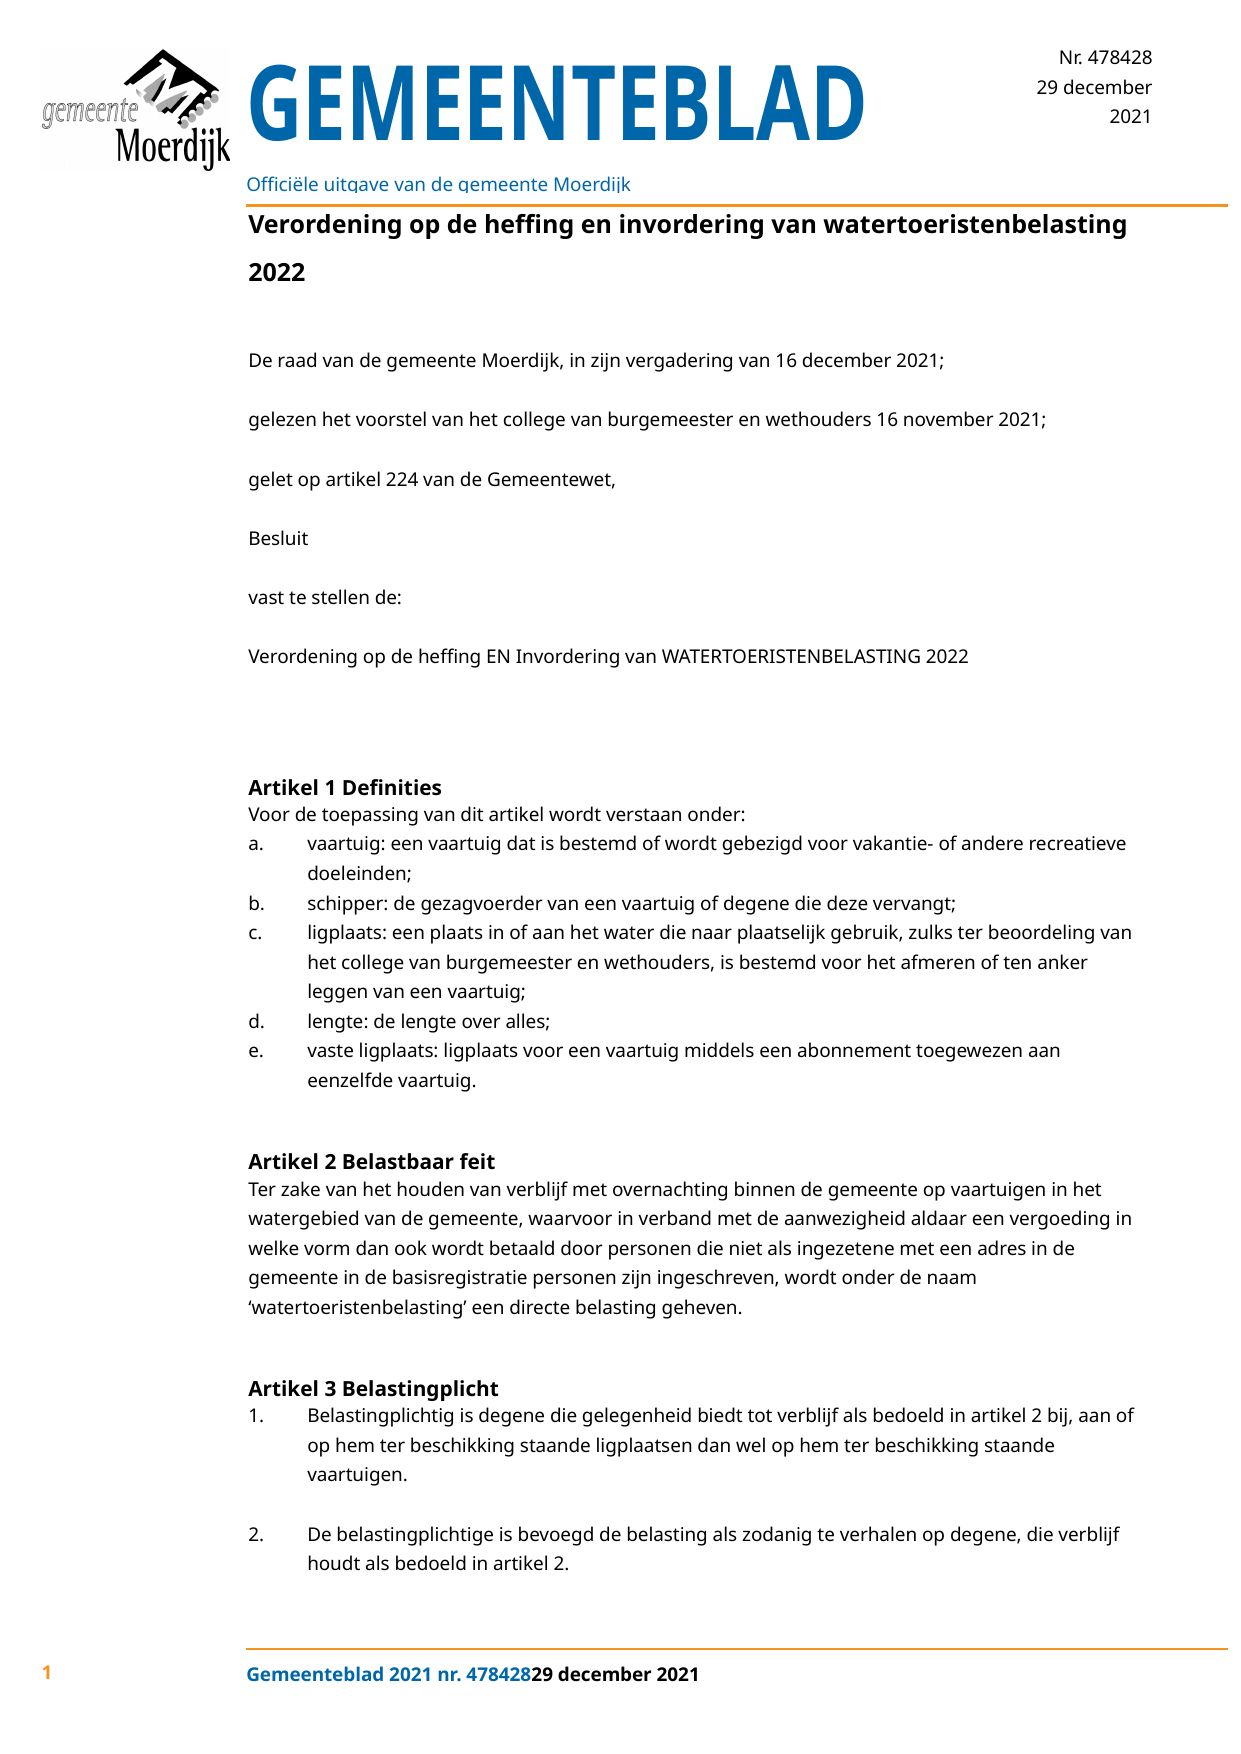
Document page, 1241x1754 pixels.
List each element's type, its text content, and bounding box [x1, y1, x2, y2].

list De belastingplichtige is bevoegd de belasting als zodanig te verhalen op degene, die verblijf houdt als bedoeld in artikel 2. [248, 1521, 1152, 1576]
text Artikel 3 Belastingplicht [248, 1374, 1152, 1402]
list Belastingplichtig is degene die gelegenheid biedt tot verblijf als bedoeld in artikel 2 bij, aan of op hem ter beschikking staande ligplaatsen dan wel op hem ter beschikking staande vaartuigen. [248, 1402, 1152, 1487]
text Verordening op de heffing en invordering van watertoeristenbelasting 2022 [248, 207, 1152, 288]
text Voor de toepassing van dit artikel wordt verstaan onder: [248, 801, 1152, 827]
list ligplaats: een plaats in of aan het water die naar plaatselijk gebruik, zulks ter beoordeling van het college van burgemeester en wethouders, is bestemd voor het afmeren of ten anker leggen van een vaartuig; [248, 919, 1152, 1004]
list schipper: de gezagvoerder van een vaartuig of degene die deze vervangt; [248, 890, 1152, 916]
picture [41, 47, 231, 172]
list lengte: de lengte over alles; [248, 1008, 1152, 1034]
list vaartuig: een vaartuig dat is bestemd of wordt gebezigd voor vakantie- of andere recreatieve doeleinden; [248, 831, 1152, 886]
text Artikel 1 Definities [248, 773, 1152, 801]
text Ter zake van het houden van verblijf met overnachting binnen de gemeente op vaartuigen in het watergebied van de gemeente, waarvoor in verband met de aanwezigheid aldaar een vergoeding in welke vorm dan ook wordt betaald door personen die niet als ingezetene met een adres in de gemeente in de basisregistratie personen zijn ingeschreven, wordt onder de naam ‘watertoeristenbelasting’ een directe belasting geheven. [248, 1176, 1152, 1320]
text Verordening op de heffing EN Invordering van WATERTOERISTENBELASTING 2022 [248, 643, 1152, 669]
text gelezen het voorstel van het college van burgemeester en wethouders 16 november 2021; [248, 407, 1152, 432]
text Besluit [248, 525, 1152, 551]
text Artikel 2 Belastbaar feit [248, 1147, 1152, 1176]
list vaste ligplaats: ligplaats voor een vaartuig middels een abonnement toegewezen aan eenzelfde vaartuig. [248, 1038, 1152, 1093]
text gelet op artikel 224 van de Gemeentewet, [248, 466, 1152, 492]
text De raad van de gemeente Moerdijk, in zijn vergadering van 16 december 2021; [248, 347, 1152, 373]
text vast te stellen de: [248, 584, 1152, 610]
